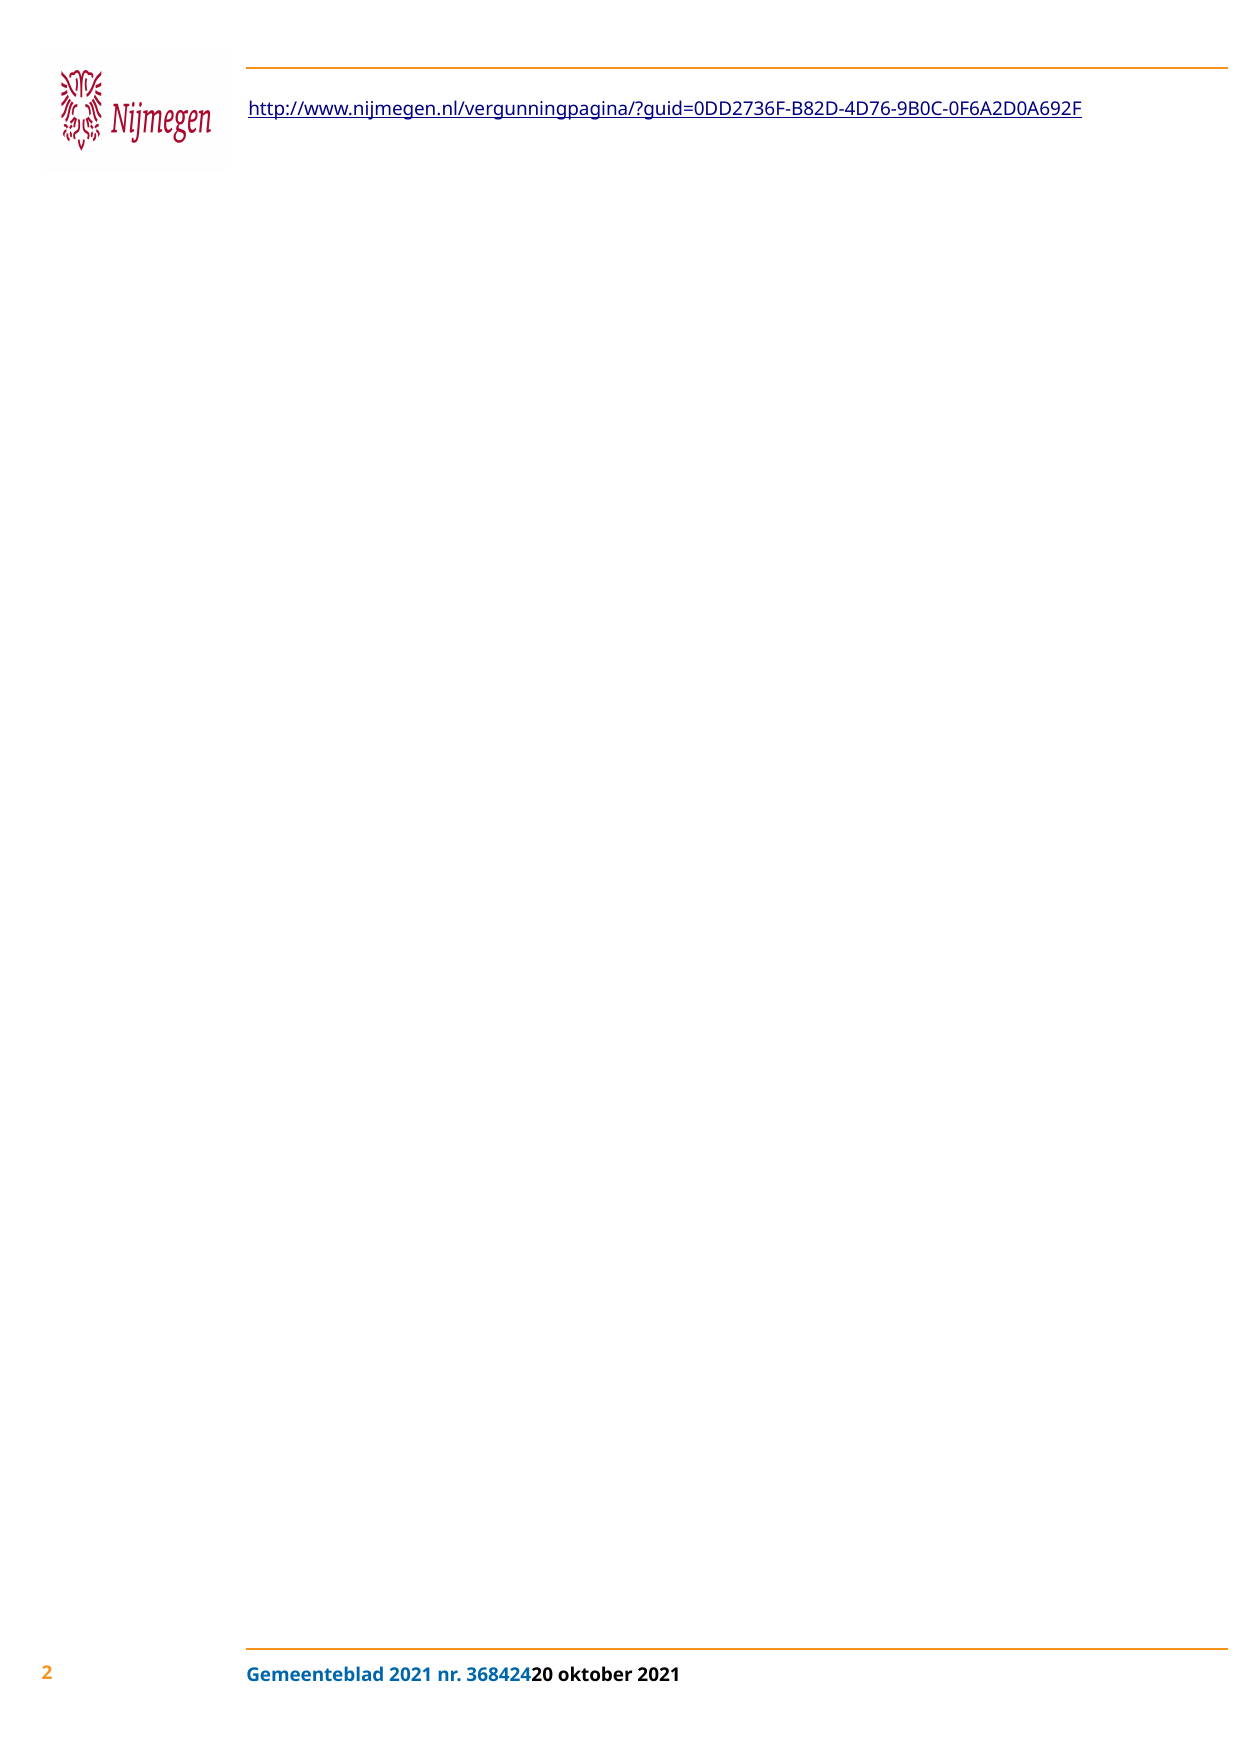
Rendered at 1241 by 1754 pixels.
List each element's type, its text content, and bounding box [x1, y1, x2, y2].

text http://www.nijmegen.nl/vergunningpagina/?guid=0DD2736F-B82D-4D76-9B0C-0F6A2D0A692F [248, 95, 1152, 121]
picture [41, 47, 231, 172]
